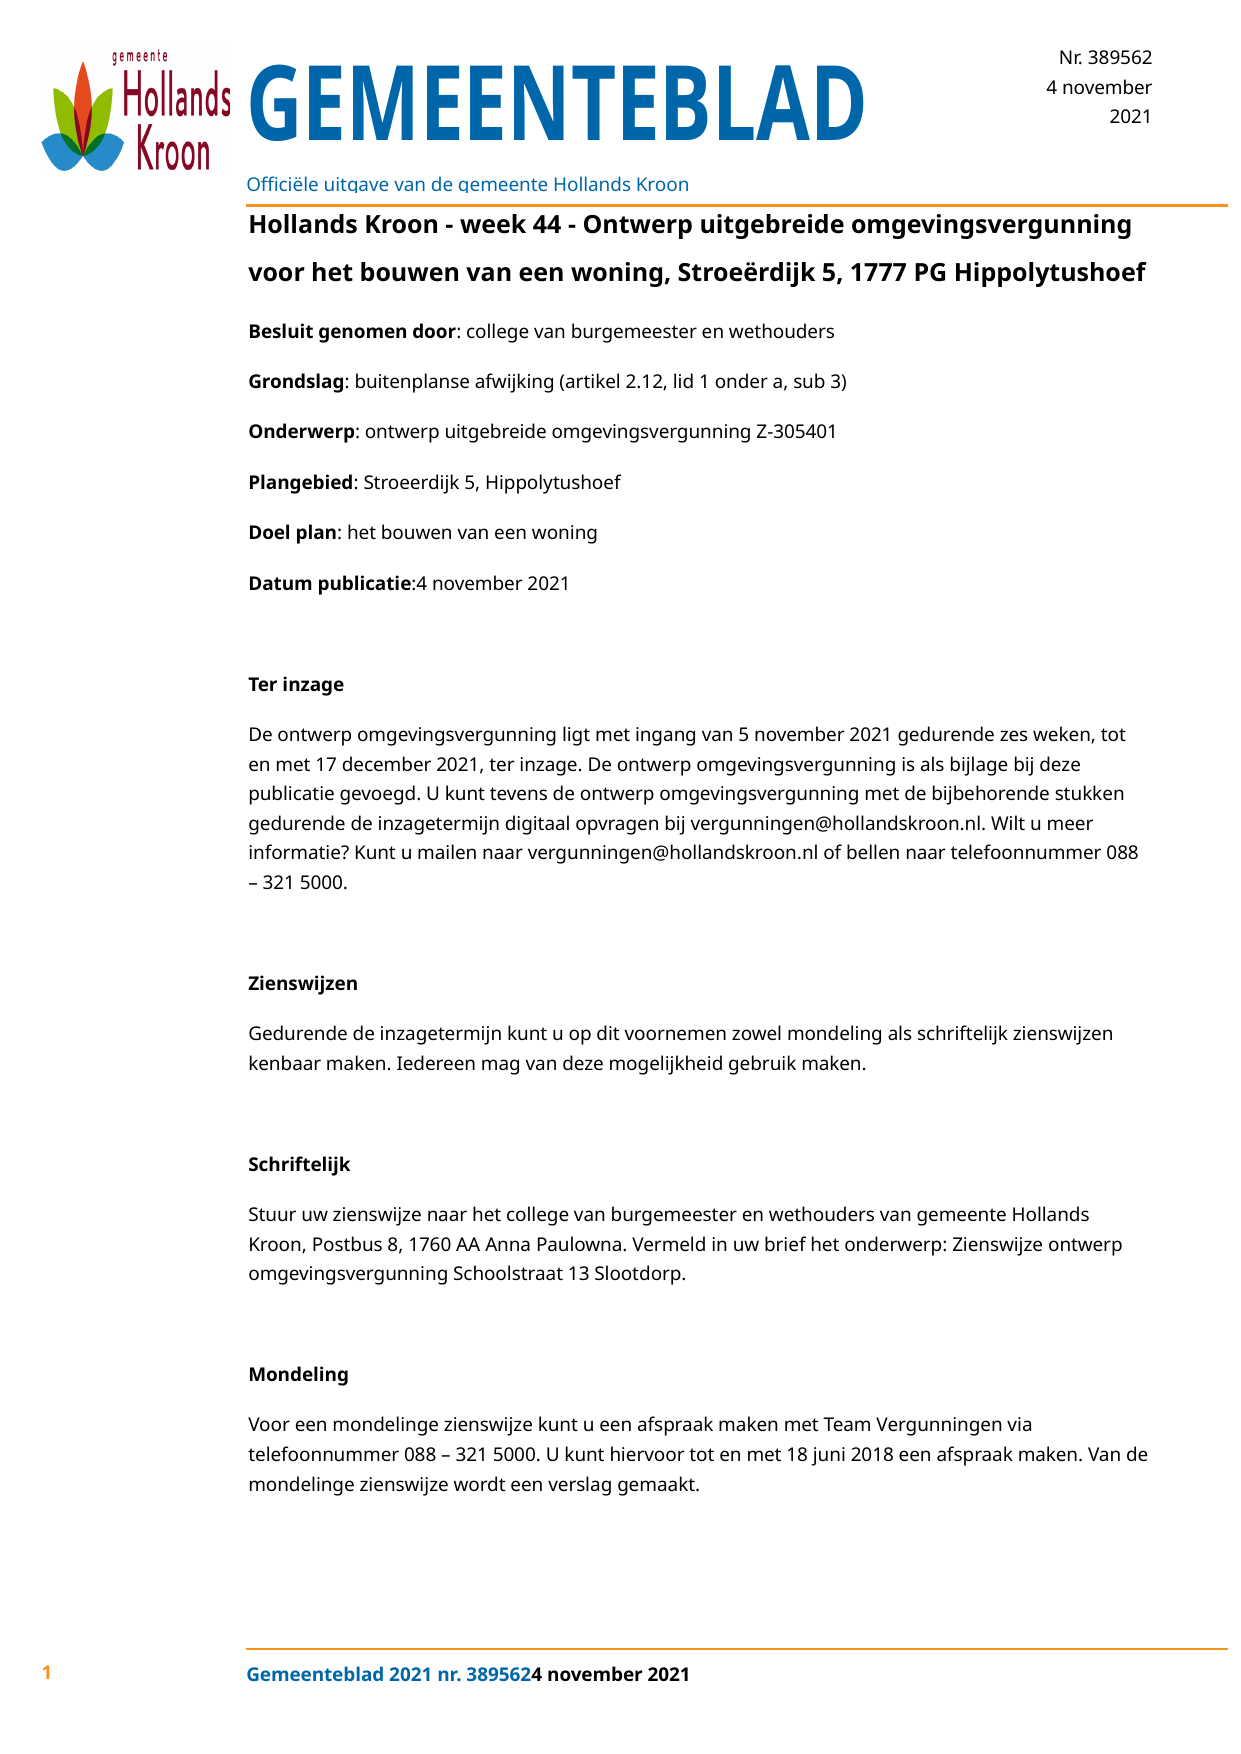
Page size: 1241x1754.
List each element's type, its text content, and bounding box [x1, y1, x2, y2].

text Gedurende de inzagetermijn kunt u op dit voornemen zowel mondeling als schriftelijk zienswijzen kenbaar maken. Iedereen mag van deze mogelijkheid gebruik maken. [248, 1020, 1152, 1076]
text Besluit genomen door: college van burgemeester en wethouders [248, 318, 1152, 344]
text Datum publicatie:4 november 2021 [248, 570, 1152, 596]
picture [41, 47, 231, 172]
text Doel plan: het bouwen van een woning [248, 519, 1152, 545]
text Plangebied: Stroeerdijk 5, Hippolytushoef [248, 469, 1152, 495]
text Grondslag: buitenplanse afwijking (artikel 2.12, lid 1 onder a, sub 3) [248, 368, 1152, 394]
text Onderwerp: ontwerp uitgebreide omgevingsvergunning Z-305401 [248, 419, 1152, 444]
text Zienswijzen [248, 970, 1152, 996]
text Voor een mondelinge zienswijze kunt u een afspraak maken met Team Vergunningen via telefoonnummer 088 – 321 5000. U kunt hiervoor tot en met 18 juni 2018 een afspraak maken. Van de mondelinge zienswijze wordt een verslag gemaakt. [248, 1412, 1152, 1497]
text Schriftelijk [248, 1151, 1152, 1177]
text Mondeling [248, 1361, 1152, 1387]
text Stuur uw zienswijze naar het college van burgemeester en wethouders van gemeente Hollands Kroon, Postbus 8, 1760 AA Anna Paulowna. Vermeld in uw brief het onderwerp: Zienswijze ontwerp omgevingsvergunning Schoolstraat 13 Slootdorp. [248, 1201, 1152, 1286]
text Hollands Kroon - week 44 - Ontwerp uitgebreide omgevingsvergunning voor het bouwen van een woning, Stroeërdijk 5, 1777 PG Hippolytushoef [248, 207, 1152, 288]
text Ter inzage [248, 671, 1152, 697]
text De ontwerp omgevingsvergunning ligt met ingang van 5 november 2021 gedurende zes weken, tot en met 17 december 2021, ter inzage. De ontwerp omgevingsvergunning is als bijlage bij deze publicatie gevoegd. U kunt tevens de ontwerp omgevingsvergunning met de bijbehorende stukken gedurende de inzagetermijn digitaal opvragen bij vergunningen@hollandskroon.nl. Wilt u meer informatie? Kunt u mailen naar vergunningen@hollandskroon.nl of bellen naar telefoonnummer 088 – 321 5000. [248, 721, 1152, 895]
